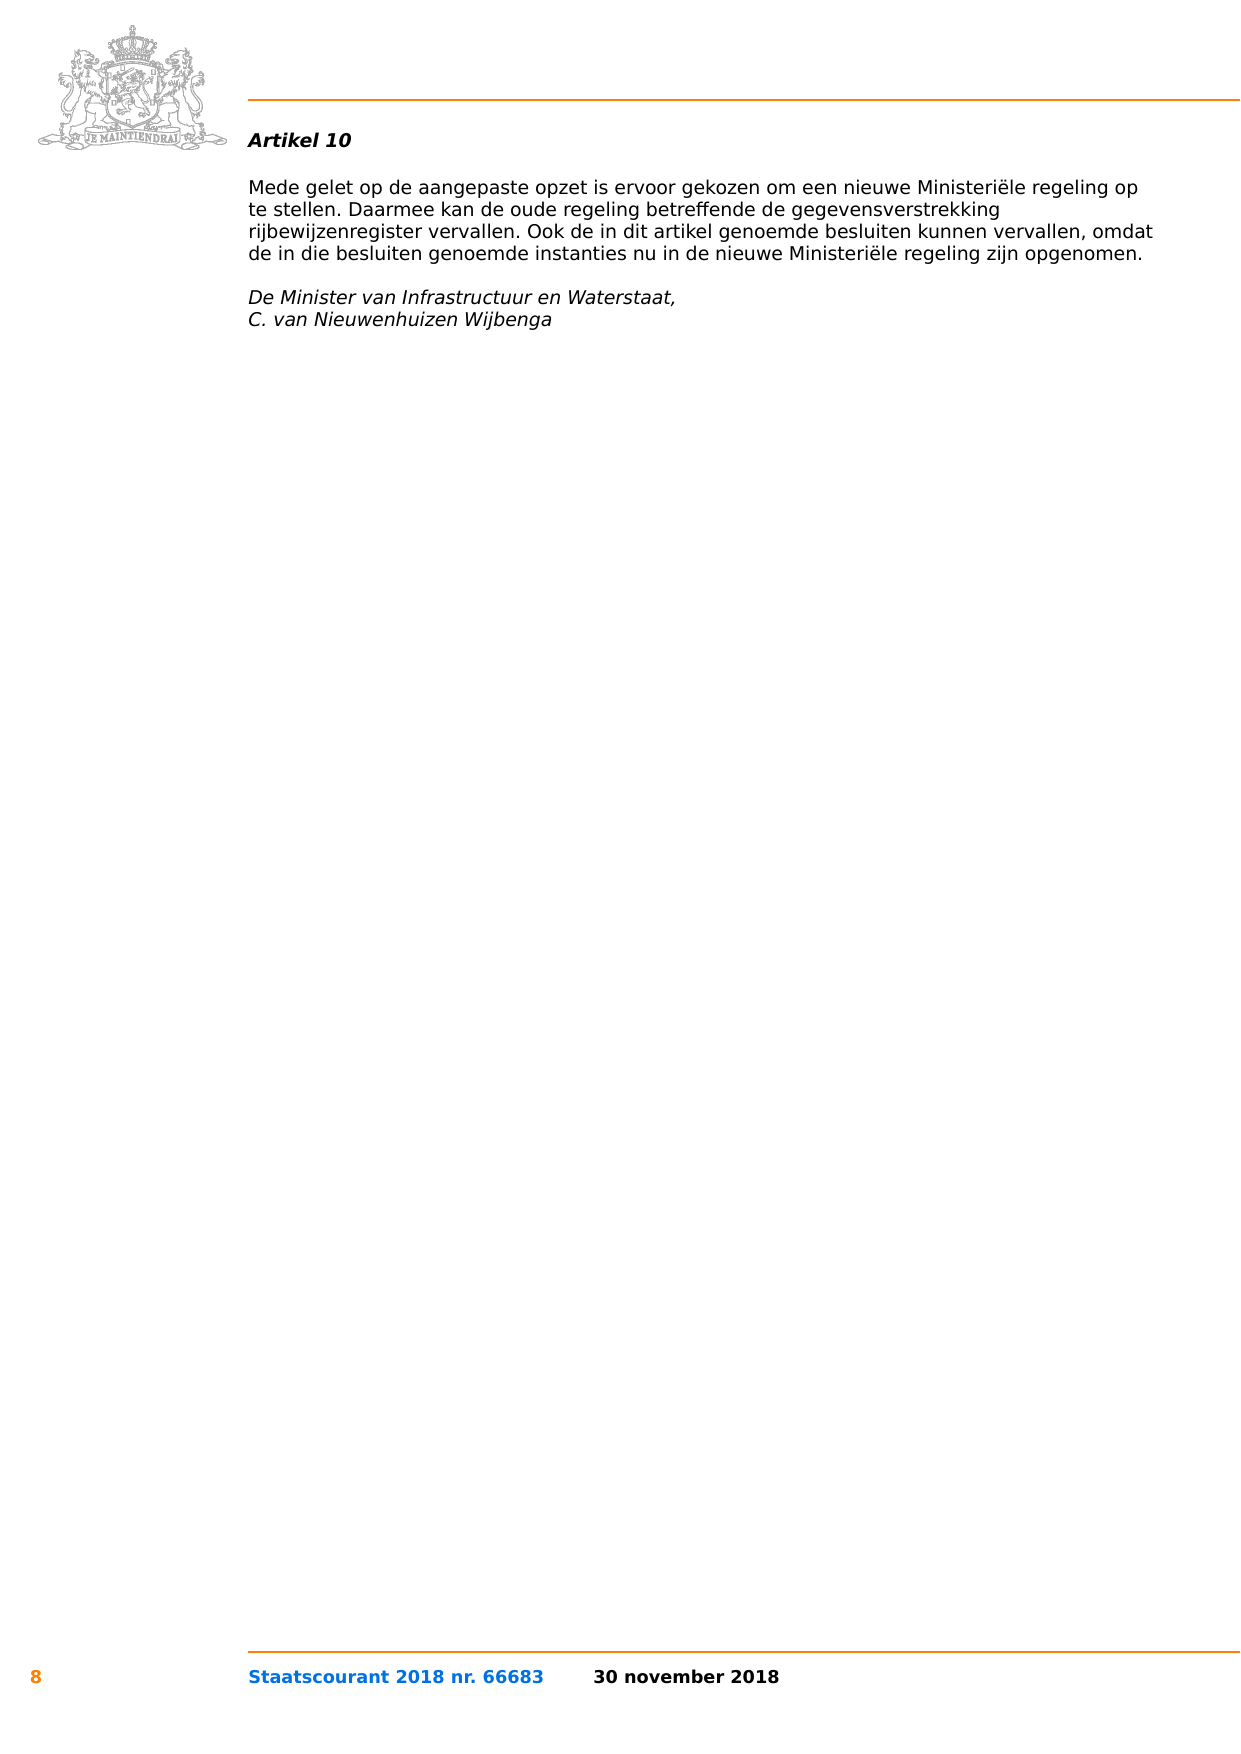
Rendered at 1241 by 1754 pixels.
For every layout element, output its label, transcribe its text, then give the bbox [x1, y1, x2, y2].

text De Minister van Infrastructuur en Waterstaat, C. van Nieuwenhuizen Wijbenga [248, 287, 1163, 331]
text Mede gelet op de aangepaste opzet is ervoor gekozen om een nieuwe Ministeriële regeling op te stellen. Daarmee kan de oude regeling betreffende de gegevensverstrekking rijbewijzenregister vervallen. Ook de in dit artikel genoemde besluiten kunnen vervallen, omdat de in die besluiten genoemde instanties nu in de nieuwe Ministeriële regeling zijn opgenomen. [248, 177, 1163, 265]
picture [38, 25, 227, 150]
subtitle Artikel 10 [248, 130, 1163, 152]
